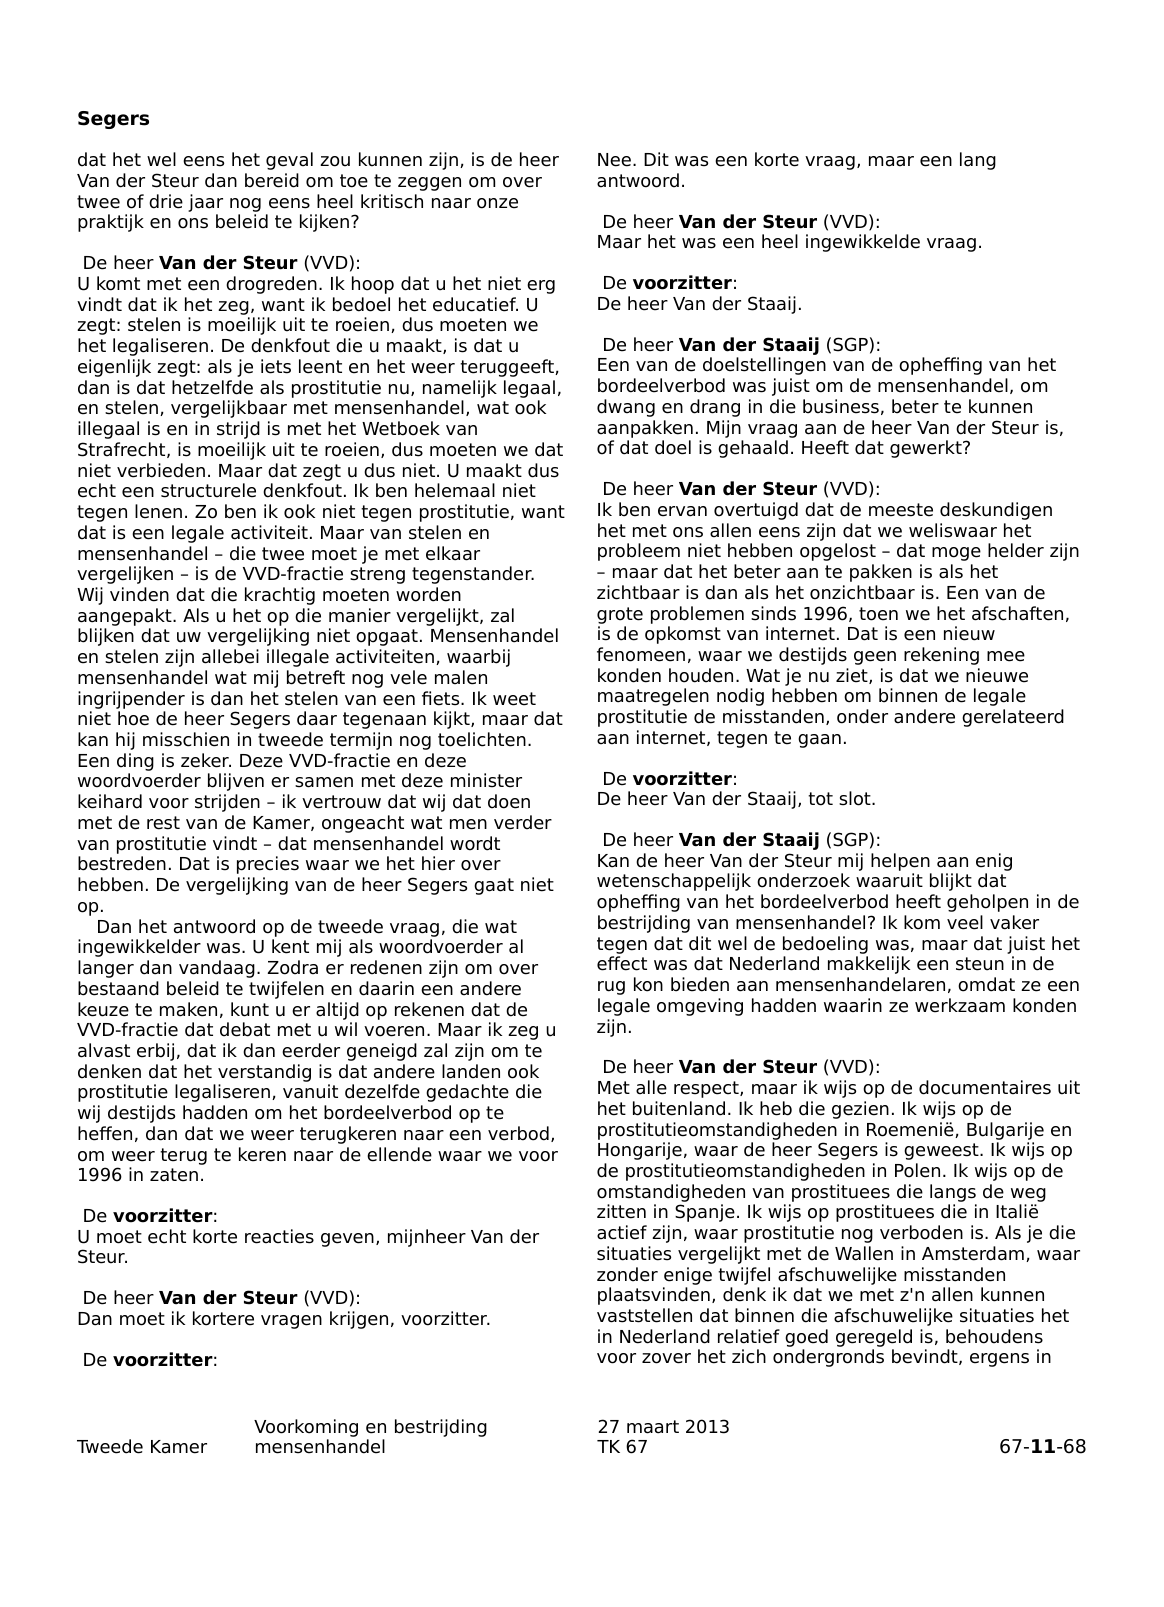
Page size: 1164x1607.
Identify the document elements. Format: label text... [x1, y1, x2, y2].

text U moet echt korte reacties geven, mijnheer Van der Steur. [77, 1227, 567, 1268]
text Dan het antwoord op de tweede vraag, die wat ingewikkelder was. U kent mij als woordvoerder al langer dan vandaag. Zodra er redenen zijn om over bestaand beleid te twijfelen en daarin een andere keuze te maken, kunt u er altijd op rekenen dat de VVD-fractie dat debat met u wil voeren. Maar ik zeg u alvast erbij, dat ik dan eerder geneigd zal zijn om te denken dat het verstandig is dat andere landen ook prostitutie legaliseren, vanuit dezelfde gedachte die wij destijds hadden om het bordeelverbod op te heffen, dan dat we weer terugkeren naar een verbod, om weer terug te keren naar de ellende waar we voor 1996 in zaten. [77, 916, 567, 1186]
text Dan moet ik kortere vragen krijgen, voorzitter. [77, 1309, 567, 1329]
text De heer Van der Steur (VVD): [596, 1057, 1087, 1078]
text De heer Van der Staaij. [596, 294, 1087, 314]
text U komt met een drogreden. Ik hoop dat u het niet erg vindt dat ik het zeg, want ik bedoel het educatief. U zegt: stelen is moeilijk uit te roeien, dus moeten we het legaliseren. De denkfout die u maakt, is dat u eigenlijk zegt: als je iets leent en het weer teruggeeft, dan is dat hetzelfde als prostitutie nu, namelijk legaal, en stelen, vergelijkbaar met mensenhandel, wat ook illegaal is en in strijd is met het Wetboek van Strafrecht, is moeilijk uit te roeien, dus moeten we dat niet verbieden. Maar dat zegt u dus niet. U maakt dus echt een structurele denkfout. Ik ben helemaal niet tegen lenen. Zo ben ik ook niet tegen prostitutie, want dat is een legale activiteit. Maar van stelen en mensenhandel – die twee moet je met elkaar vergelijken – is de VVD-fractie streng tegenstander. Wij vinden dat die krachtig moeten worden aangepakt. Als u het op die manier vergelijkt, zal blijken dat uw vergelijking niet opgaat. Mensenhandel en stelen zijn allebei illegale activiteiten, waarbij mensenhandel wat mij betreft nog vele malen ingrijpender is dan het stelen van een fiets. Ik weet niet hoe de heer Segers daar tegenaan kijkt, maar dat kan hij misschien in tweede termijn nog toelichten. Een ding is zeker. Deze VVD-fractie en deze woordvoerder blijven er samen met deze minister keihard voor strijden – ik vertrouw dat wij dat doen met de rest van de Kamer, ongeacht wat men verder van prostitutie vindt – dat mensenhandel wordt bestreden. Dat is precies waar we het hier over hebben. De vergelijking van de heer Segers gaat niet op. [77, 274, 567, 916]
text dat het wel eens het geval zou kunnen zijn, is de heer Van der Steur dan bereid om toe te zeggen om over twee of drie jaar nog eens heel kritisch naar onze praktijk en ons beleid te kijken? [77, 150, 567, 233]
text De heer Van der Steur (VVD): [596, 479, 1087, 500]
text De heer Van der Staaij, tot slot. [596, 789, 1087, 810]
text De heer Van der Steur (VVD): [77, 1288, 567, 1309]
text Kan de heer Van der Steur mij helpen aan enig wetenschappelijk onderzoek waaruit blijkt dat opheffing van het bordeelverbod heeft geholpen in de bestrijding van mensenhandel? Ik kom veel vaker tegen dat dit wel de bedoeling was, maar dat juist het effect was dat Nederland makkelijk een steun in de rug kon bieden aan mensenhandelaren, omdat ze een legale omgeving hadden waarin ze werkzaam konden zijn. [596, 851, 1087, 1037]
text De voorzitter: [596, 273, 1087, 294]
text De voorzitter: [77, 1349, 567, 1370]
text Met alle respect, maar ik wijs op de documentaires uit het buitenland. Ik heb die gezien. Ik wijs op de prostitutieomstandigheden in Roemenië, Bulgarije en Hongarije, waar de heer Segers is geweest. Ik wijs op de prostitutieomstandigheden in Polen. Ik wijs op de omstandigheden van prostituees die langs de weg zitten in Spanje. Ik wijs op prostituees die in Italië actief zijn, waar prostitutie nog verboden is. Als je die situaties vergelijkt met de Wallen in Amsterdam, waar zonder enige twijfel afschuwelijke misstanden plaatsvinden, denk ik dat we met z'n allen kunnen vaststellen dat binnen die afschuwelijke situaties het in Nederland relatief goed geregeld is, behoudens voor zover het zich ondergronds bevindt, ergens in [596, 1078, 1087, 1368]
text De voorzitter: [77, 1206, 567, 1227]
text Maar het was een heel ingewikkelde vraag. [596, 232, 1087, 253]
text De heer Van der Steur (VVD): [596, 212, 1087, 232]
text Een van de doelstellingen van de opheffing van het bordeelverbod was juist om de mensenhandel, om dwang en drang in die business, beter te kunnen aanpakken. Mijn vraag aan de heer Van der Steur is, of dat doel is gehaald. Heeft dat gewerkt? [596, 355, 1087, 459]
text De voorzitter: [596, 768, 1087, 789]
text De heer Van der Staaij (SGP): [596, 830, 1087, 851]
text De heer Van der Steur (VVD): [77, 253, 567, 274]
text De heer Van der Staaij (SGP): [596, 334, 1087, 355]
text Nee. Dit was een korte vraag, maar een lang antwoord. [596, 150, 1087, 192]
text Ik ben ervan overtuigd dat de meeste deskundigen het met ons allen eens zijn dat we weliswaar het probleem niet hebben opgelost – dat moge helder zijn – maar dat het beter aan te pakken is als het zichtbaar is dan als het onzichtbaar is. Een van de grote problemen sinds 1996, toen we het afschaften, is de opkomst van internet. Dat is een nieuw fenomeen, waar we destijds geen rekening mee konden houden. Wat je nu ziet, is dat we nieuwe maatregelen nodig hebben om binnen de legale prostitutie de misstanden, onder andere gerelateerd aan internet, tegen te gaan. [596, 500, 1087, 748]
